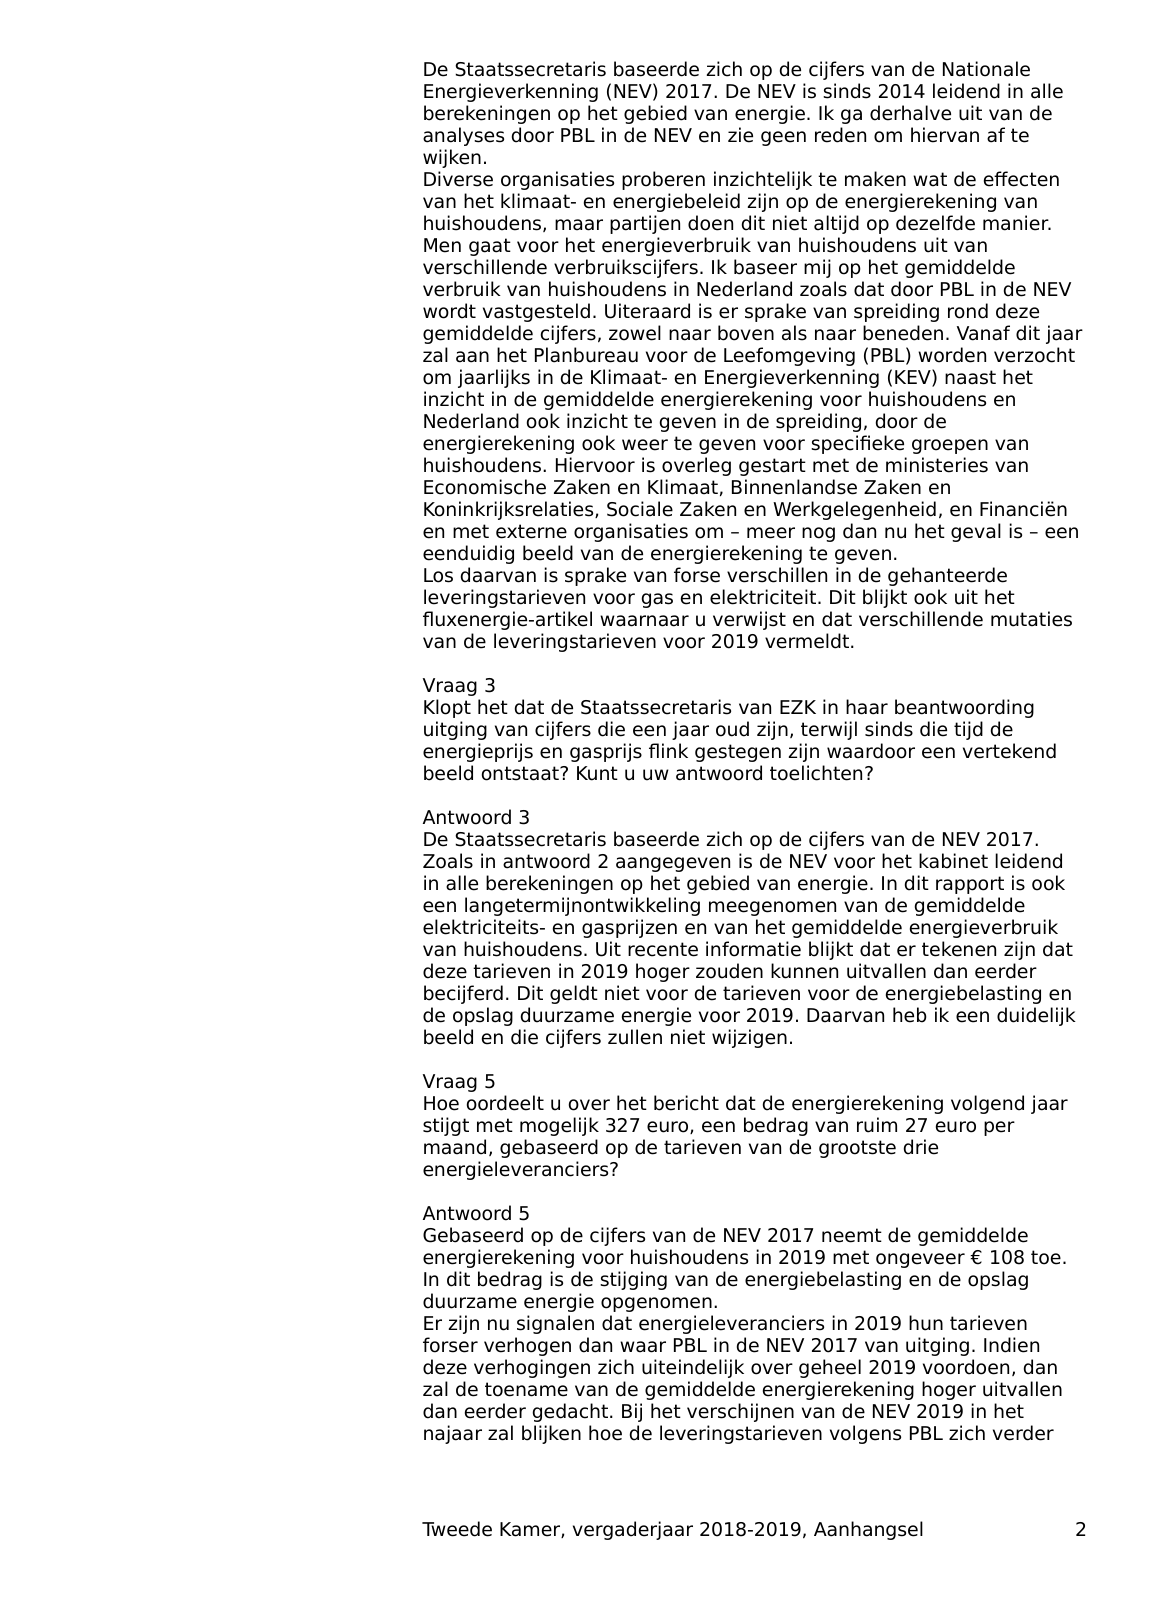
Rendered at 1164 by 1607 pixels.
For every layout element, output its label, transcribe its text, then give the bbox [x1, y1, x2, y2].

text Hoe oordeelt u over het bericht dat de energierekening volgend jaar stijgt met mogelijk 327 euro, een bedrag van ruim 27 euro per maand, gebaseerd op de tarieven van de grootste drie energieleveranciers? [422, 1093, 1087, 1181]
text Antwoord 3 [422, 807, 1087, 829]
text Diverse organisaties proberen inzichtelijk te maken wat de effecten van het klimaat- en energiebeleid zijn op de energierekening van huishoudens, maar partijen doen dit niet altijd op dezelfde manier. Men gaat voor het energieverbruik van huishoudens uit van verschillende verbruikscijfers. Ik baseer mij op het gemiddelde verbruik van huishoudens in Nederland zoals dat door PBL in de NEV wordt vastgesteld. Uiteraard is er sprake van spreiding rond deze gemiddelde cijfers, zowel naar boven als naar beneden. Vanaf dit jaar zal aan het Planbureau voor de Leefomgeving (PBL) worden verzocht om jaarlijks in de Klimaat- en Energieverkenning (KEV) naast het inzicht in de gemiddelde energierekening voor huishoudens en Nederland ook inzicht te geven in de spreiding, door de energierekening ook weer te geven voor specifieke groepen van huishoudens. Hiervoor is overleg gestart met de ministeries van Economische Zaken en Klimaat, Binnenlandse Zaken en Koninkrijksrelaties, Sociale Zaken en Werkgelegenheid, en Financiën en met externe organisaties om – meer nog dan nu het geval is – een eenduidig beeld van de energierekening te geven. [422, 169, 1087, 564]
text De Staatssecretaris baseerde zich op de cijfers van de Nationale Energieverkenning (NEV) 2017. De NEV is sinds 2014 leidend in alle berekeningen op het gebied van energie. Ik ga derhalve uit van de analyses door PBL in de NEV en zie geen reden om hiervan af te wijken. [422, 59, 1087, 169]
text Los daarvan is sprake van forse verschillen in de gehanteerde leveringstarieven voor gas en elektriciteit. Dit blijkt ook uit het fluxenergie-artikel waarnaar u verwijst en dat verschillende mutaties van de leveringstarieven voor 2019 vermeldt. [422, 564, 1087, 652]
text Vraag 5 [422, 1071, 1087, 1093]
text Er zijn nu signalen dat energieleveranciers in 2019 hun tarieven forser verhogen dan waar PBL in de NEV 2017 van uitging. Indien deze verhogingen zich uiteindelijk over geheel 2019 voordoen, dan zal de toename van de gemiddelde energierekening hoger uitvallen dan eerder gedacht. Bij het verschijnen van de NEV 2019 in het najaar zal blijken hoe de leveringstarieven volgens PBL zich verder [422, 1313, 1087, 1444]
text Gebaseerd op de cijfers van de NEV 2017 neemt de gemiddelde energierekening voor huishoudens in 2019 met ongeveer € 108 toe. In dit bedrag is de stijging van de energiebelasting en de opslag duurzame energie opgenomen. [422, 1225, 1087, 1313]
text De Staatssecretaris baseerde zich op de cijfers van de NEV 2017. Zoals in antwoord 2 aangegeven is de NEV voor het kabinet leidend in alle berekeningen op het gebied van energie. In dit rapport is ook een langetermijnontwikkeling meegenomen van de gemiddelde elektriciteits- en gasprijzen en van het gemiddelde energieverbruik van huishoudens. Uit recente informatie blijkt dat er tekenen zijn dat deze tarieven in 2019 hoger zouden kunnen uitvallen dan eerder becijferd. Dit geldt niet voor de tarieven voor de energiebelasting en de opslag duurzame energie voor 2019. Daarvan heb ik een duidelijk beeld en die cijfers zullen niet wijzigen. [422, 829, 1087, 1048]
text Antwoord 5 [422, 1203, 1087, 1225]
text Vraag 3 [422, 675, 1087, 697]
text Klopt het dat de Staatssecretaris van EZK in haar beantwoording uitging van cijfers die een jaar oud zijn, terwijl sinds die tijd de energieprijs en gasprijs flink gestegen zijn waardoor een vertekend beeld ontstaat? Kunt u uw antwoord toelichten? [422, 697, 1087, 784]
